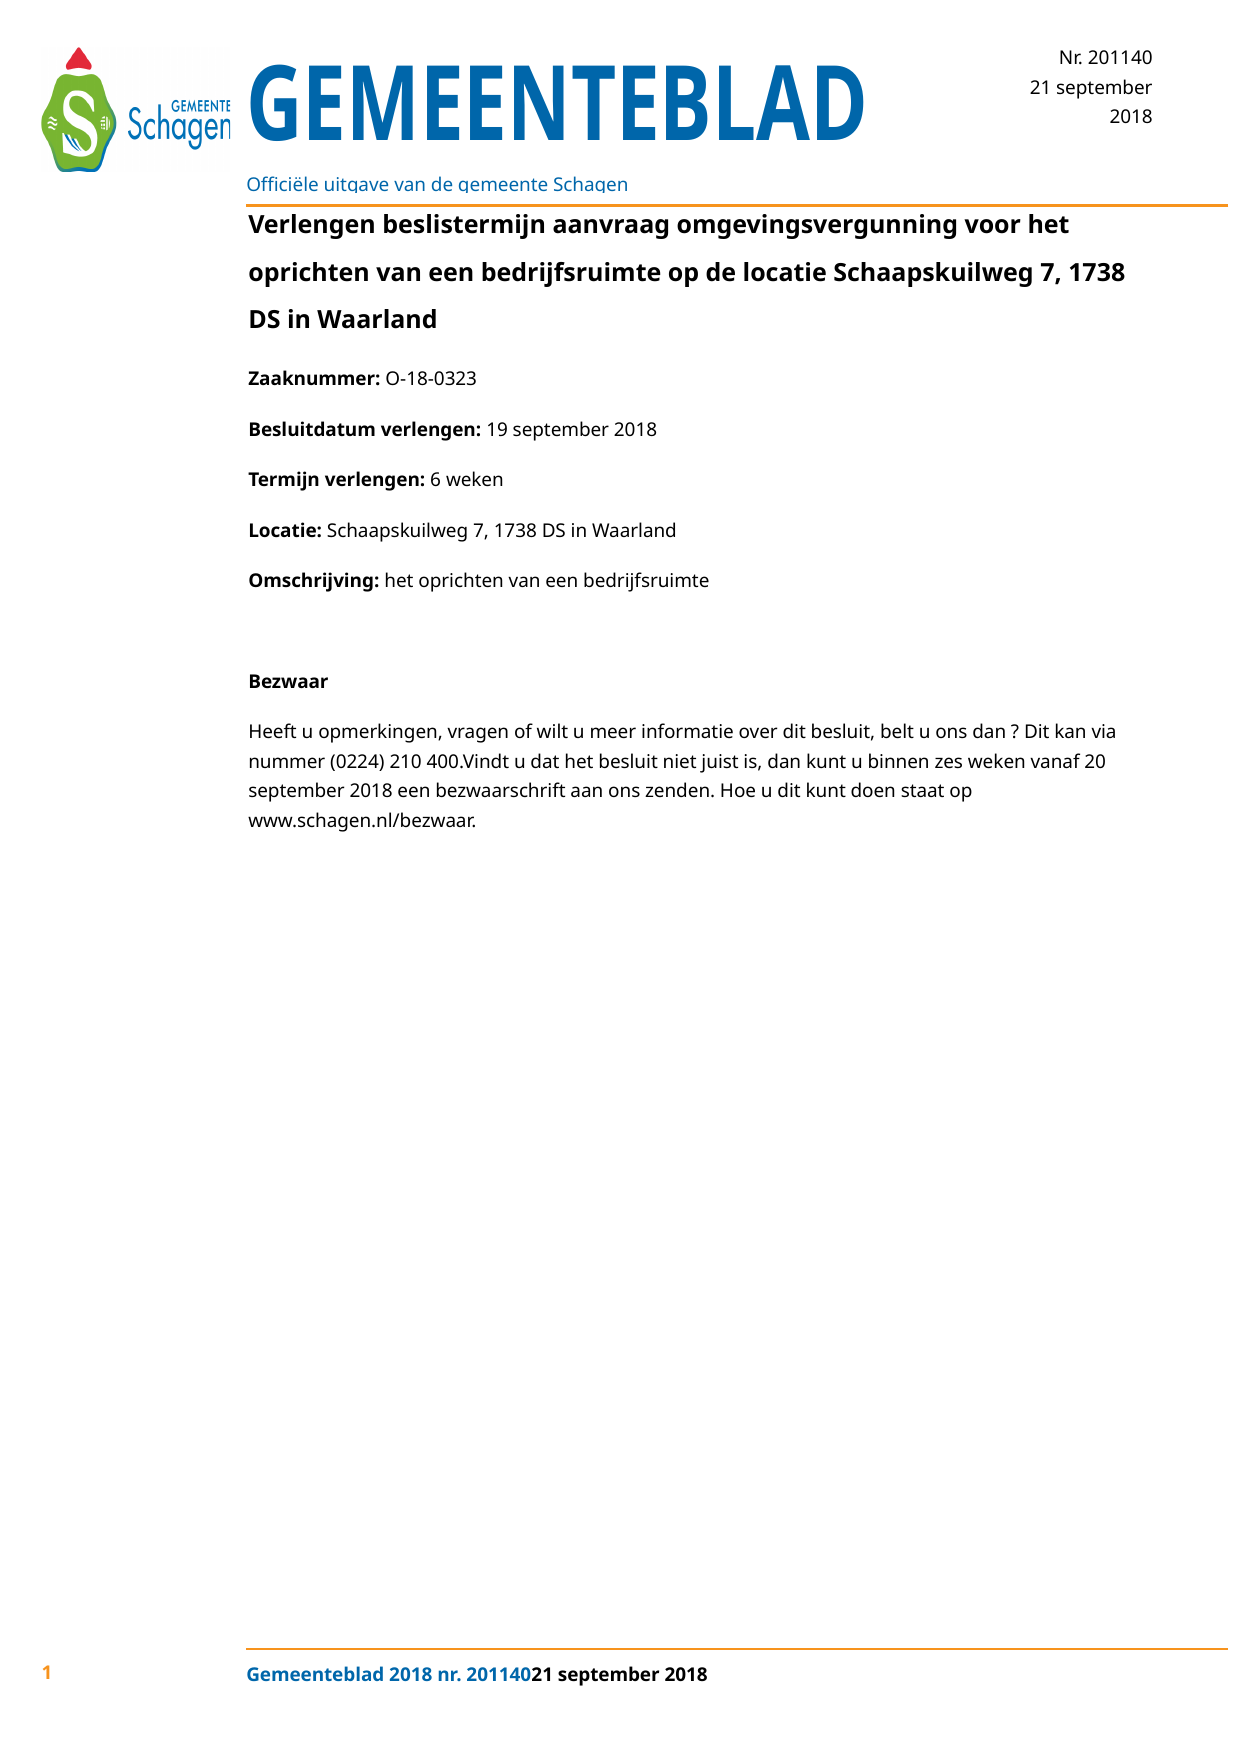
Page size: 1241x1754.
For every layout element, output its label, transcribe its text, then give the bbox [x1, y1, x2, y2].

text Termijn verlengen: 6 weken [248, 466, 1152, 492]
text Besluitdatum verlengen: 19 september 2018 [248, 416, 1152, 442]
text Locatie: Schaapskuilweg 7, 1738 DS in Waarland [248, 517, 1152, 542]
text Zaaknummer: O-18-0323 [248, 366, 1152, 391]
text Verlengen beslistermijn aanvraag omgevingsvergunning voor het oprichten van een bedrijfsruimte op de locatie Schaapskuilweg 7, 1738 DS in Waarland [248, 207, 1152, 336]
picture [41, 47, 231, 172]
text Omschrijving: het oprichten van een bedrijfsruimte [248, 567, 1152, 593]
text Heeft u opmerkingen, vragen of wilt u meer informatie over dit besluit, belt u ons dan ? Dit kan via nummer (0224) 210 400.Vindt u dat het besluit niet juist is, dan kunt u binnen zes weken vanaf 20 september 2018 een bezwaarschrift aan ons zenden. Hoe u dit kunt doen staat op www.schagen.nl/bezwaar. [248, 718, 1152, 833]
text Bezwaar [248, 668, 1152, 694]
